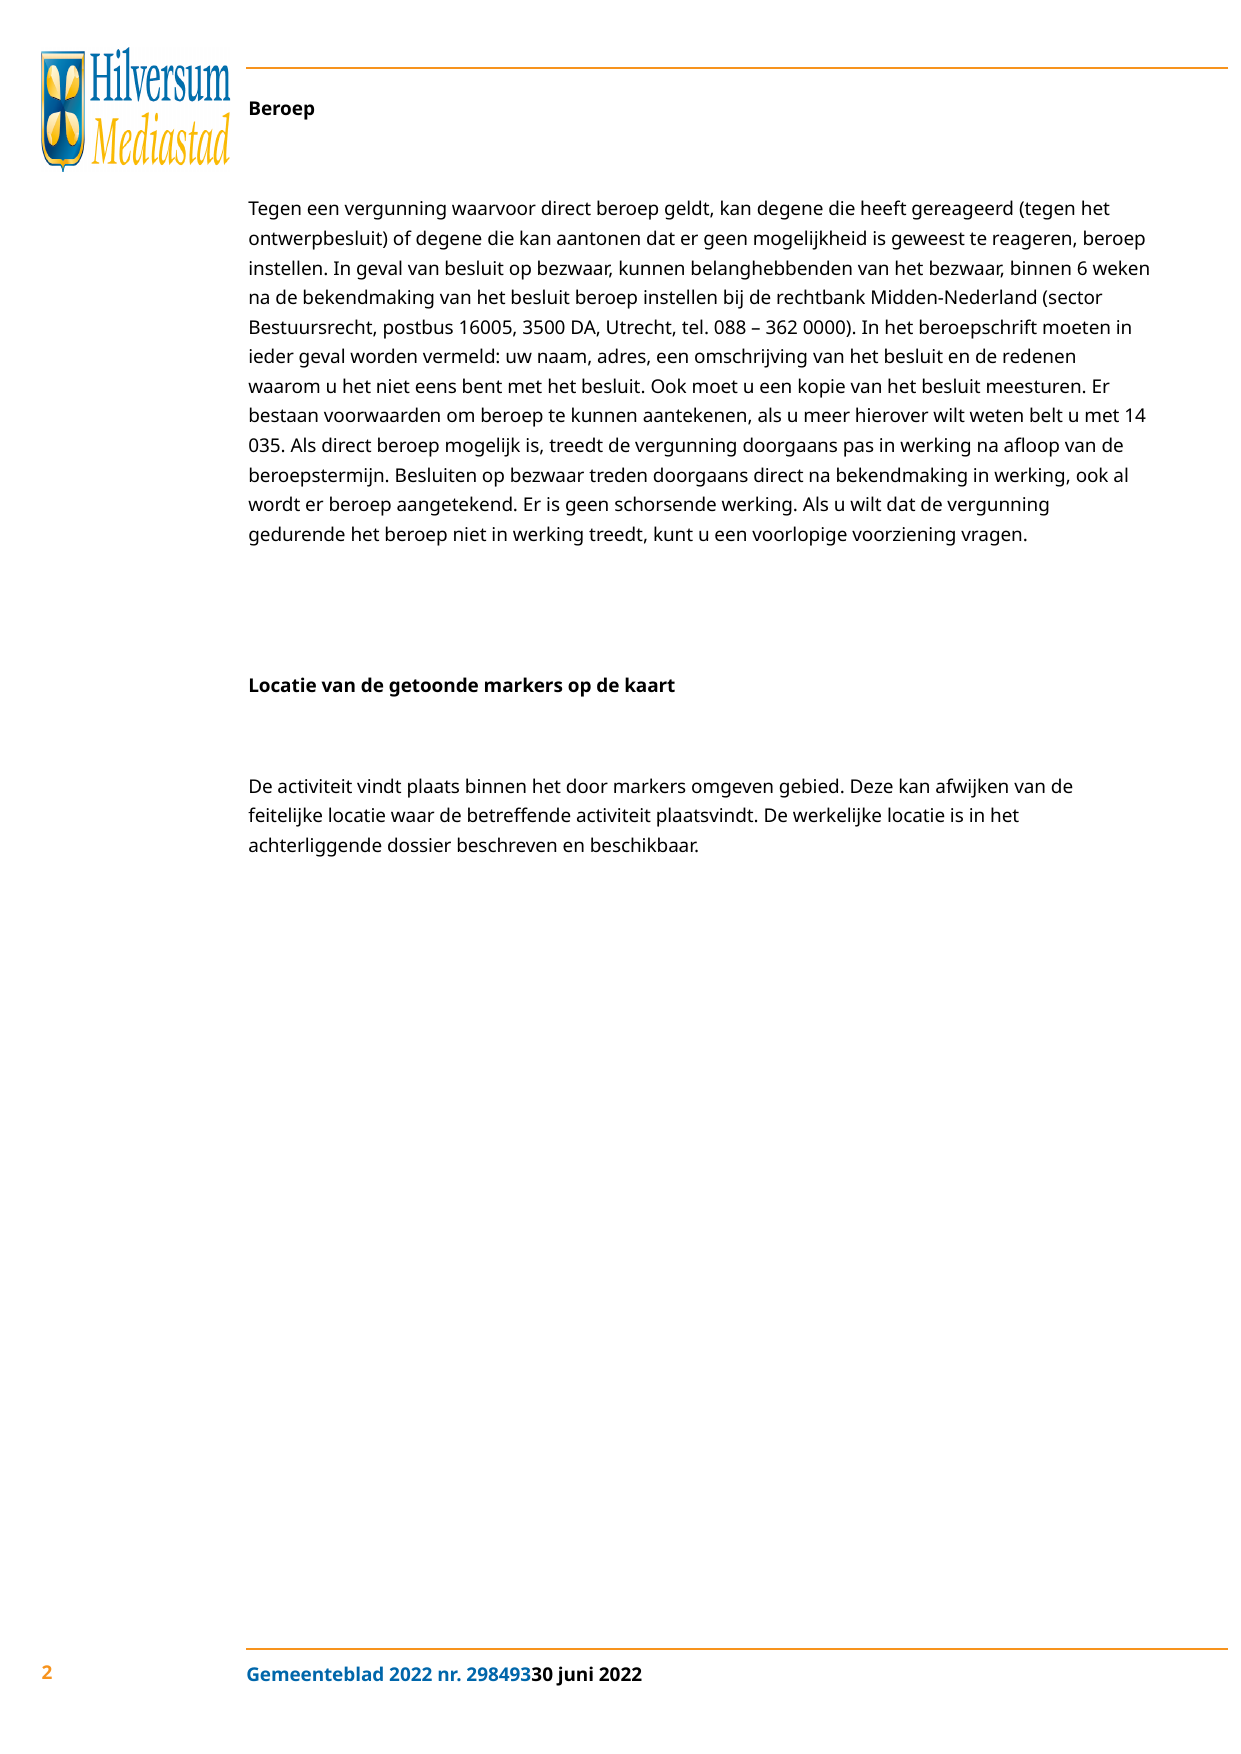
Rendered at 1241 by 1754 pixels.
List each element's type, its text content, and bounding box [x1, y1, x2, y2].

text Locatie van de getoonde markers op de kaart [248, 672, 1152, 698]
text Tegen een vergunning waarvoor direct beroep geldt, kan degene die heeft gereageerd (tegen het ontwerpbesluit) of degene die kan aantonen dat er geen mogelijkheid is geweest te reageren, beroep instellen. In geval van besluit op bezwaar, kunnen belanghebbenden van het bezwaar, binnen 6 weken na de bekendmaking van het besluit beroep instellen bij de rechtbank Midden-Nederland (sector Bestuursrecht, postbus 16005, 3500 DA, Utrecht, tel. 088 – 362 0000). In het beroepschrift moeten in ieder geval worden vermeld: uw naam, adres, een omschrijving van het besluit en de redenen waarom u het niet eens bent met het besluit. Ook moet u een kopie van het besluit meesturen. Er bestaan voorwaarden om beroep te kunnen aantekenen, als u meer hierover wilt weten belt u met 14 035. Als direct beroep mogelijk is, treedt de vergunning doorgaans pas in werking na afloop van de beroepstermijn. Besluiten op bezwaar treden doorgaans direct na bekendmaking in werking, ook al wordt er beroep aangetekend. Er is geen schorsende werking. Als u wilt dat de vergunning gedurende het beroep niet in werking treedt, kunt u een voorlopige voorziening vragen. [248, 196, 1152, 547]
text Beroep [248, 95, 1152, 121]
picture [41, 47, 231, 172]
text De activiteit vindt plaats binnen het door markers omgeven gebied. Deze kan afwijken van de feitelijke locatie waar de betreffende activiteit plaatsvindt. De werkelijke locatie is in het achterliggende dossier beschreven en beschikbaar. [248, 773, 1152, 858]
